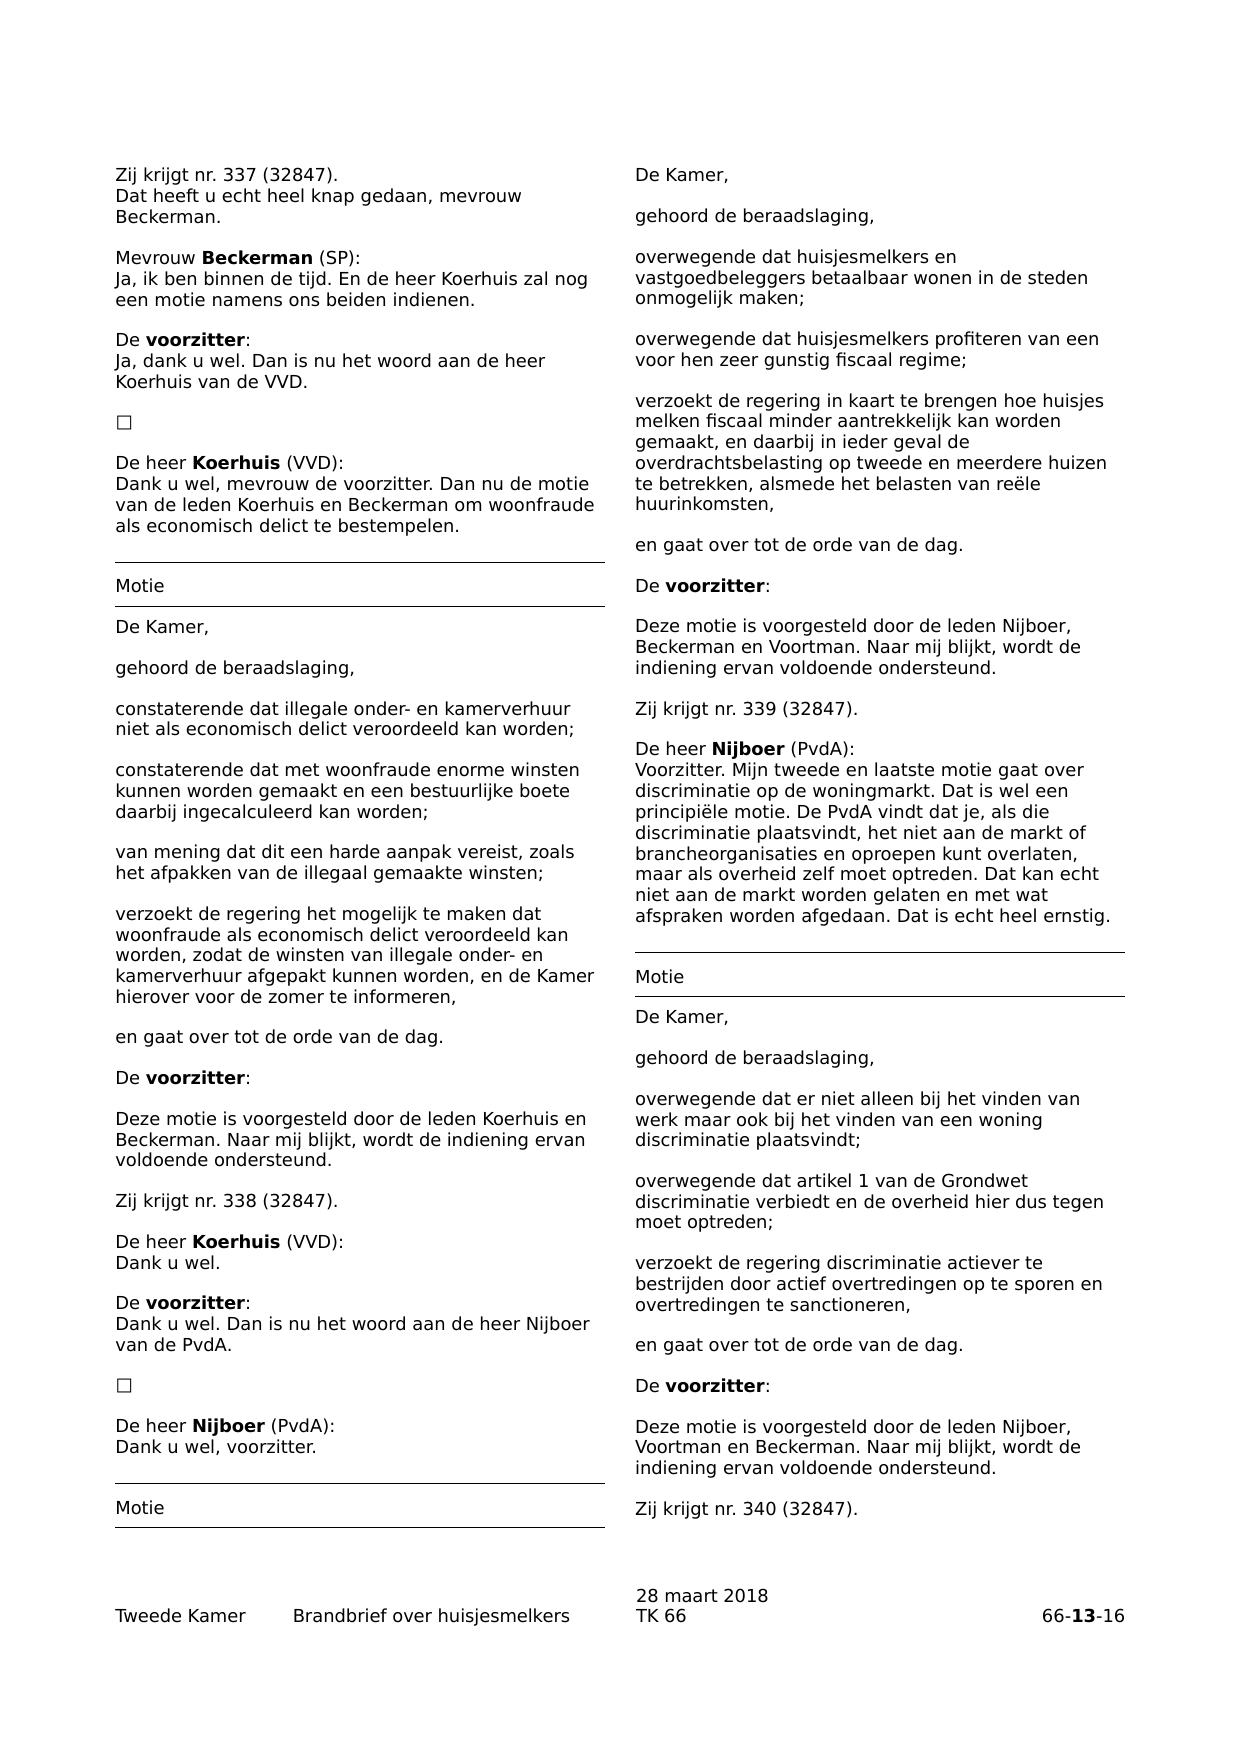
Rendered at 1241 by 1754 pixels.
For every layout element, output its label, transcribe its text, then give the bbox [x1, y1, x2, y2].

text gehoord de beraadslaging, [635, 1048, 1125, 1069]
text en gaat over tot de orde van de dag. [635, 535, 1125, 556]
text ⬜ [115, 412, 605, 433]
text De Kamer, [115, 617, 605, 638]
text overwegende dat huisjesmelkers profiteren van een voor hen zeer gunstig fiscaal regime; [635, 329, 1125, 370]
text De voorzitter: [115, 330, 605, 351]
text Zij krijgt nr. 339 (32847). [635, 698, 1125, 719]
text verzoekt de regering discriminatie actiever te bestrijden door actief overtredingen op te sporen en overtredingen te sanctioneren, [635, 1253, 1125, 1315]
text constaterende dat illegale onder- en kamerverhuur niet als economisch delict veroordeeld kan worden; [115, 698, 605, 740]
text De voorzitter: [115, 1293, 605, 1314]
text en gaat over tot de orde van de dag. [115, 1027, 605, 1048]
text Motie [635, 966, 1125, 987]
text verzoekt de regering in kaart te brengen hoe huisjes melken fiscaal minder aantrekkelijk kan worden gemaakt, en daarbij in ieder geval de overdrachtsbelasting op tweede en meerdere huizen te betrekken, alsmede het belasten van reële huurinkomsten, [635, 390, 1125, 515]
text De Kamer, [635, 165, 1125, 186]
text ⬜ [115, 1376, 605, 1396]
text Zij krijgt nr. 337 (32847). [115, 165, 605, 186]
text De voorzitter: [635, 576, 1125, 596]
text en gaat over tot de orde van de dag. [635, 1335, 1125, 1356]
text De voorzitter: [635, 1376, 1125, 1397]
text Dank u wel. [115, 1252, 605, 1273]
text van mening dat dit een harde aanpak vereist, zoals het afpakken van de illegaal gemaakte winsten; [115, 842, 605, 884]
text overwegende dat huisjesmelkers en vastgoedbeleggers betaalbaar wonen in de steden onmogelijk maken; [635, 247, 1125, 309]
text Dank u wel, mevrouw de voorzitter. Dan nu de motie van de leden Koerhuis en Beckerman om woonfraude als economisch delict te bestempelen. [115, 474, 605, 536]
text De heer Koerhuis (VVD): [115, 453, 605, 474]
text Dat heeft u echt heel knap gedaan, mevrouw Beckerman. [115, 186, 605, 228]
text Dank u wel. Dan is nu het woord aan de heer Nijboer van de PvdA. [115, 1314, 605, 1356]
text Zij krijgt nr. 338 (32847). [115, 1191, 605, 1212]
text De Kamer, [635, 1007, 1125, 1028]
text De heer Koerhuis (VVD): [115, 1232, 605, 1252]
text constaterende dat met woonfraude enorme winsten kunnen worden gemaakt en een bestuurlijke boete daarbij ingecalculeerd kan worden; [115, 760, 605, 822]
text Mevrouw Beckerman (SP): [115, 248, 605, 268]
text Ja, ik ben binnen de tijd. En de heer Koerhuis zal nog een motie namens ons beiden indienen. [115, 268, 605, 310]
text Zij krijgt nr. 340 (32847). [635, 1499, 1125, 1519]
text gehoord de beraadslaging, [115, 658, 605, 678]
text De heer Nijboer (PvdA): [115, 1416, 605, 1437]
text Motie [115, 1498, 605, 1518]
text Dank u wel, voorzitter. [115, 1437, 605, 1458]
text De voorzitter: [115, 1068, 605, 1089]
text De heer Nijboer (PvdA): [635, 739, 1125, 760]
text Deze motie is voorgesteld door de leden Nijboer, Beckerman en Voortman. Naar mij blijkt, wordt de indiening ervan voldoende ondersteund. [635, 616, 1125, 678]
text overwegende dat er niet alleen bij het vinden van werk maar ook bij het vinden van een woning discriminatie plaatsvindt; [635, 1089, 1125, 1151]
text gehoord de beraadslaging, [635, 206, 1125, 227]
text Deze motie is voorgesteld door de leden Koerhuis en Beckerman. Naar mij blijkt, wordt de indiening ervan voldoende ondersteund. [115, 1109, 605, 1171]
text Motie [115, 576, 605, 597]
text Ja, dank u wel. Dan is nu het woord aan de heer Koerhuis van de VVD. [115, 351, 605, 392]
text overwegende dat artikel 1 van de Grondwet discriminatie verbiedt en de overheid hier dus tegen moet optreden; [635, 1171, 1125, 1233]
text Deze motie is voorgesteld door de leden Nijboer, Voortman en Beckerman. Naar mij blijkt, wordt de indiening ervan voldoende ondersteund. [635, 1417, 1125, 1479]
text Voorzitter. Mijn tweede en laatste motie gaat over discriminatie op de woningmarkt. Dat is wel een principiële motie. De PvdA vindt dat je, als die discriminatie plaatsvindt, het niet aan de markt of brancheorganisaties en oproepen kunt overlaten, maar als overheid zelf moet optreden. Dat kan echt niet aan de markt worden gelaten en met wat afspraken worden afgedaan. Dat is echt heel ernstig. [635, 760, 1125, 927]
text verzoekt de regering het mogelijk te maken dat woonfraude als economisch delict veroordeeld kan worden, zodat de winsten van illegale onder- en kamerverhuur afgepakt kunnen worden, en de Kamer hierover voor de zomer te informeren, [115, 904, 605, 1007]
